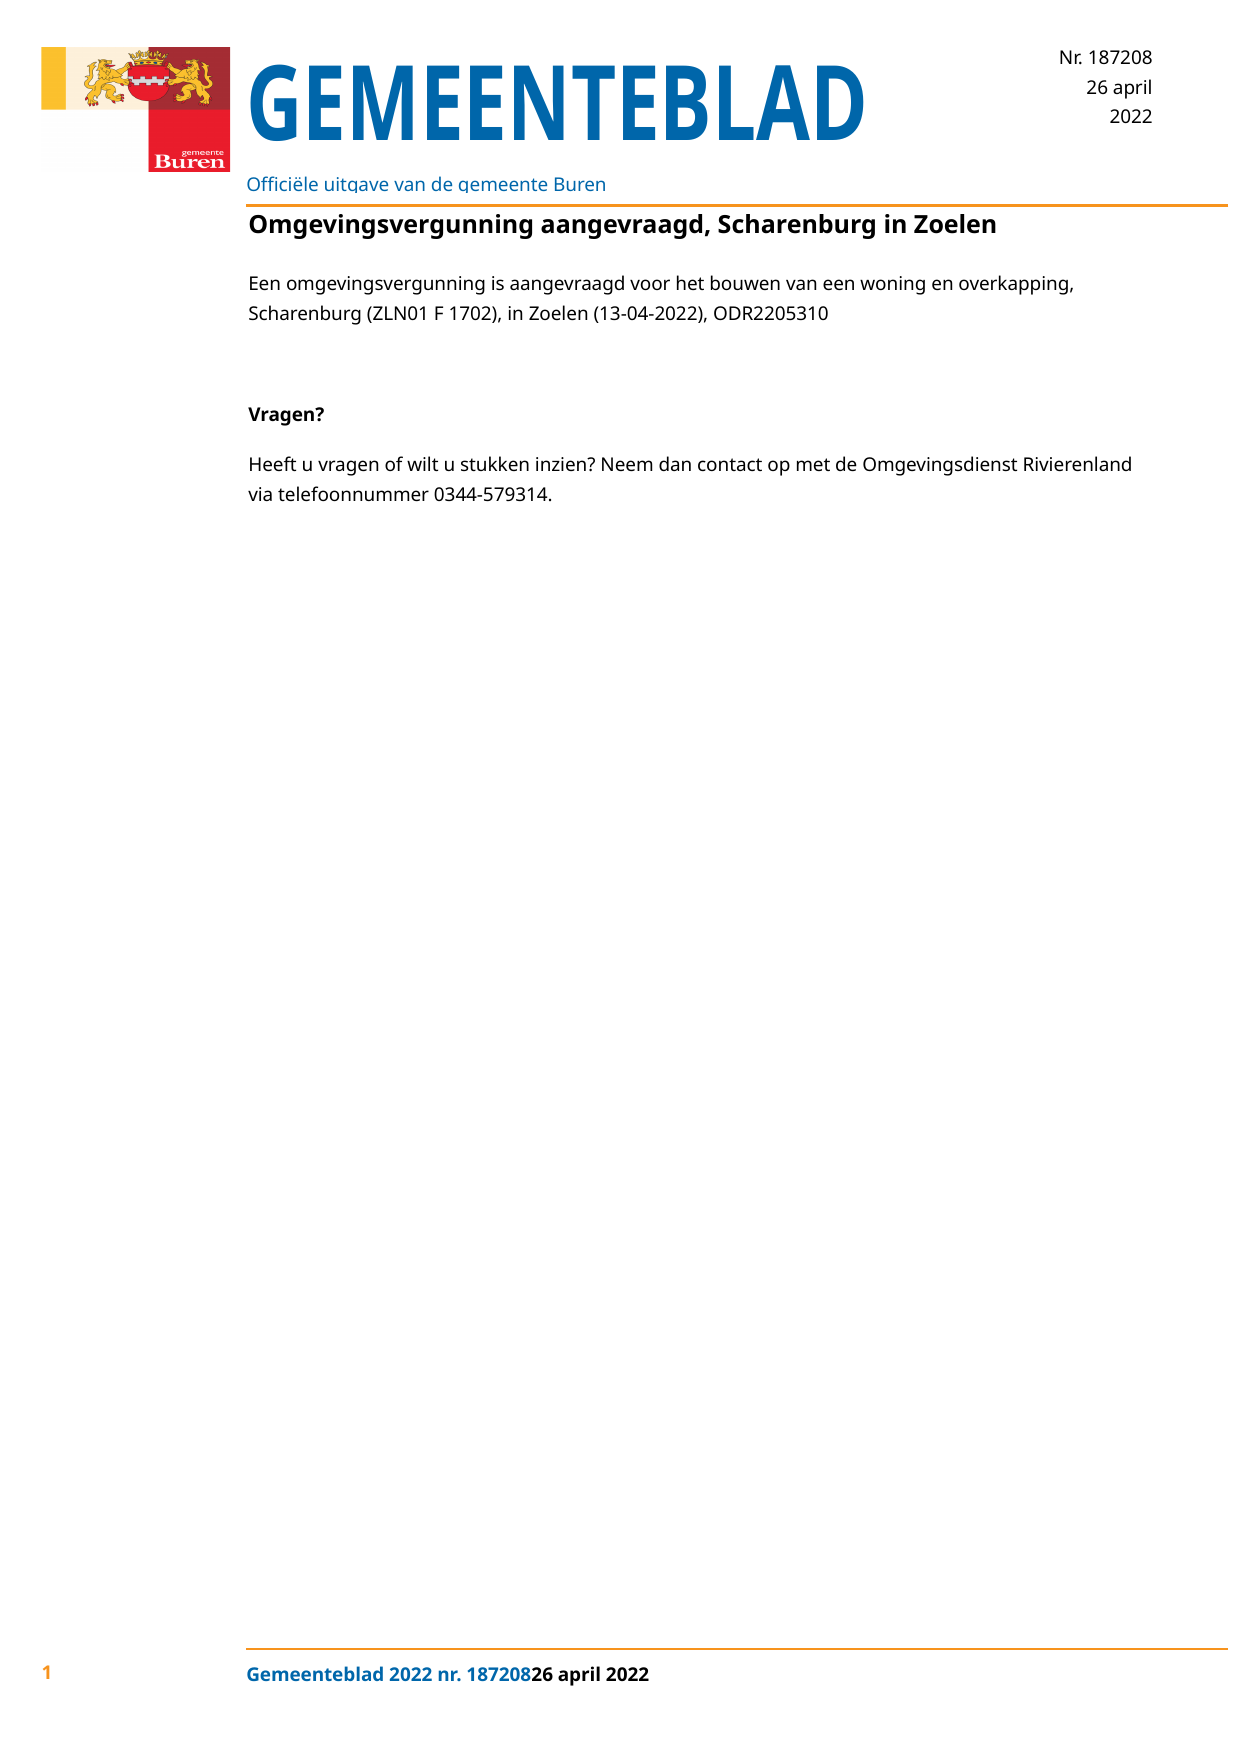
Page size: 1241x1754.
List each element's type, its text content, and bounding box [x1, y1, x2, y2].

text Omgevingsvergunning aangevraagd, Scharenburg in Zoelen [248, 207, 1152, 241]
text Heeft u vragen of wilt u stukken inzien? Neem dan contact op met de Omgevingsdienst Rivierenland via telefoonnummer 0344-579314. [248, 451, 1152, 506]
picture [41, 47, 231, 172]
text Een omgevingsvergunning is aangevraagd voor het bouwen van een woning en overkapping, Scharenburg (ZLN01 F 1702), in Zoelen (13-04-2022), ODR2205310 [248, 270, 1152, 326]
text Vragen? [248, 401, 1152, 426]
